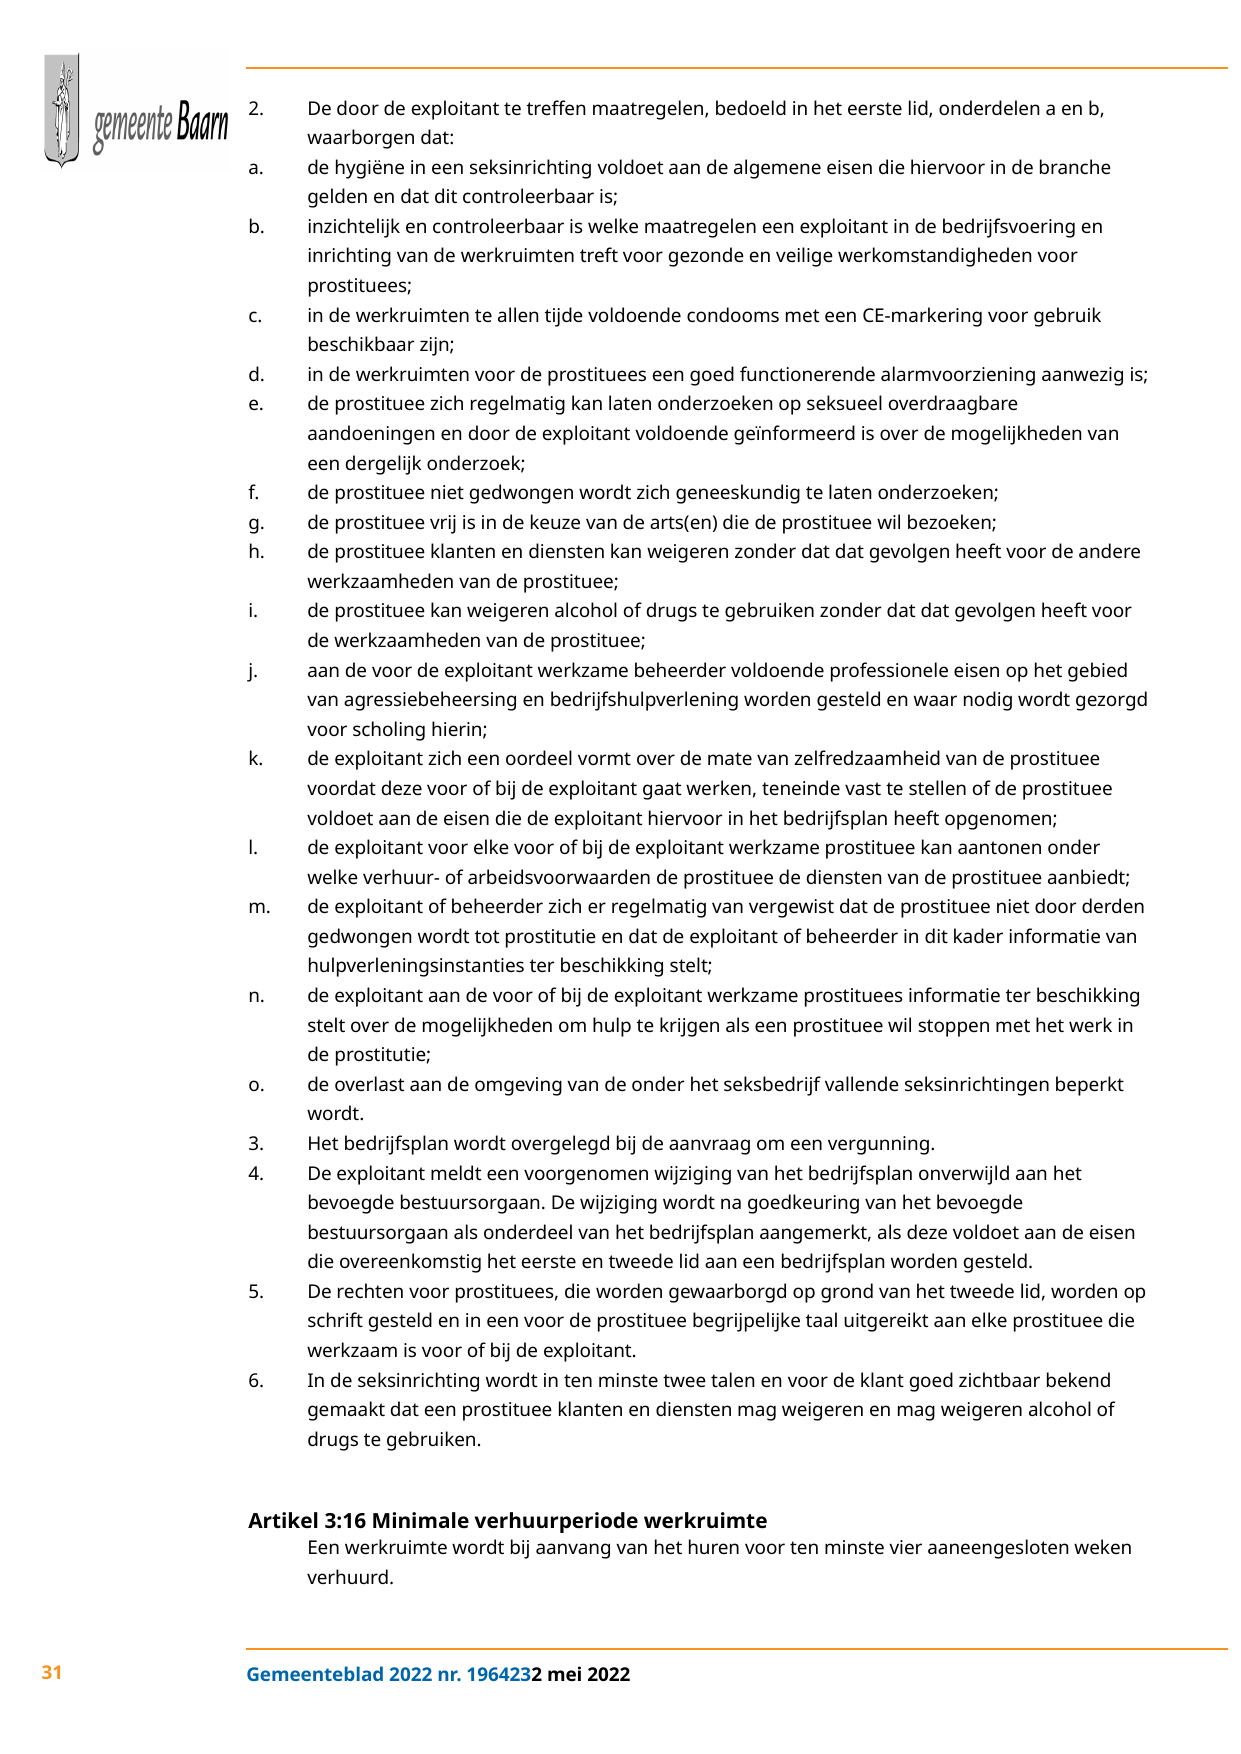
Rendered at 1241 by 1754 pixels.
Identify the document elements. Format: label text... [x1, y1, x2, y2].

list De exploitant meldt een voorgenomen wijziging van het bedrijfsplan onverwijld aan het bevoegde bestuursorgaan. De wijziging wordt na goedkeuring van het bevoegde bestuursorgaan als onderdeel van het bedrijfsplan aangemerkt, als deze voldoet aan de eisen die overeenkomstig het eerste en tweede lid aan een bedrijfsplan worden gesteld. [248, 1160, 1152, 1274]
list de exploitant zich een oordeel vormt over de mate van zelfredzaamheid van de prostituee voordat deze voor of bij de exploitant gaat werken, teneinde vast te stellen of de prostituee voldoet aan de eisen die de exploitant hiervoor in het bedrijfsplan heeft opgenomen; [248, 746, 1152, 831]
list de prostituee klanten en diensten kan weigeren zonder dat dat gevolgen heeft voor de andere werkzaamheden van de prostituee; [248, 538, 1152, 594]
list Het bedrijfsplan wordt overgelegd bij de aanvraag om een vergunning. [248, 1130, 1152, 1156]
list de prostituee niet gedwongen wordt zich geneeskundig te laten onderzoeken; [248, 479, 1152, 505]
list inzichtelijk en controleerbaar is welke maatregelen een exploitant in de bedrijfsvoering en inrichting van de werkruimten treft voor gezonde en veilige werkomstandigheden voor prostituees; [248, 213, 1152, 298]
list De door de exploitant te treffen maatregelen, bedoeld in het eerste lid, onderdelen a en b, waarborgen dat: [248, 95, 1152, 150]
list de prostituee kan weigeren alcohol of drugs te gebruiken zonder dat dat gevolgen heeft voor de werkzaamheden van de prostituee; [248, 598, 1152, 653]
list de prostituee vrij is in de keuze van de arts(en) die de prostituee wil bezoeken; [248, 509, 1152, 535]
text Artikel 3:16 Minimale verhuurperiode werkruimte [248, 1506, 1152, 1534]
list aan de voor de exploitant werkzame beheerder voldoende professionele eisen op het gebied van agressiebeheersing en bedrijfshulpverlening worden gesteld en waar nodig wordt gezorgd voor scholing hierin; [248, 657, 1152, 742]
list Een werkruimte wordt bij aanvang van het huren voor ten minste vier aaneengesloten weken verhuurd. [248, 1534, 1152, 1590]
picture [41, 47, 231, 172]
list de overlast aan de omgeving van de onder het seksbedrijf vallende seksinrichtingen beperkt wordt. [248, 1071, 1152, 1126]
list de exploitant aan de voor of bij de exploitant werkzame prostituees informatie ter beschikking stelt over de mogelijkheden om hulp te krijgen als een prostituee wil stoppen met het werk in de prostitutie; [248, 982, 1152, 1067]
list de exploitant of beheerder zich er regelmatig van vergewist dat de prostituee niet door derden gedwongen wordt tot prostitutie en dat de exploitant of beheerder in dit kader informatie van hulpverleningsinstanties ter beschikking stelt; [248, 893, 1152, 978]
list in de werkruimten voor de prostituees een goed functionerende alarmvoorziening aanwezig is; [248, 361, 1152, 387]
list De rechten voor prostituees, die worden gewaarborgd op grond van het tweede lid, worden op schrift gesteld en in een voor de prostituee begrijpelijke taal uitgereikt aan elke prostituee die werkzaam is voor of bij de exploitant. [248, 1278, 1152, 1363]
list de exploitant voor elke voor of bij de exploitant werkzame prostituee kan aantonen onder welke verhuur- of arbeidsvoorwaarden de prostituee de diensten van de prostituee aanbiedt; [248, 834, 1152, 890]
list In de seksinrichting wordt in ten minste twee talen en voor de klant goed zichtbaar bekend gemaakt dat een prostituee klanten en diensten mag weigeren en mag weigeren alcohol of drugs te gebruiken. [248, 1367, 1152, 1452]
list de hygiëne in een seksinrichting voldoet aan de algemene eisen die hiervoor in de branche gelden en dat dit controleerbaar is; [248, 154, 1152, 209]
list in de werkruimten te allen tijde voldoende condooms met een CE-markering voor gebruik beschikbaar zijn; [248, 302, 1152, 357]
list de prostituee zich regelmatig kan laten onderzoeken op seksueel overdraagbare aandoeningen en door de exploitant voldoende geïnformeerd is over de mogelijkheden van een dergelijk onderzoek; [248, 391, 1152, 476]
